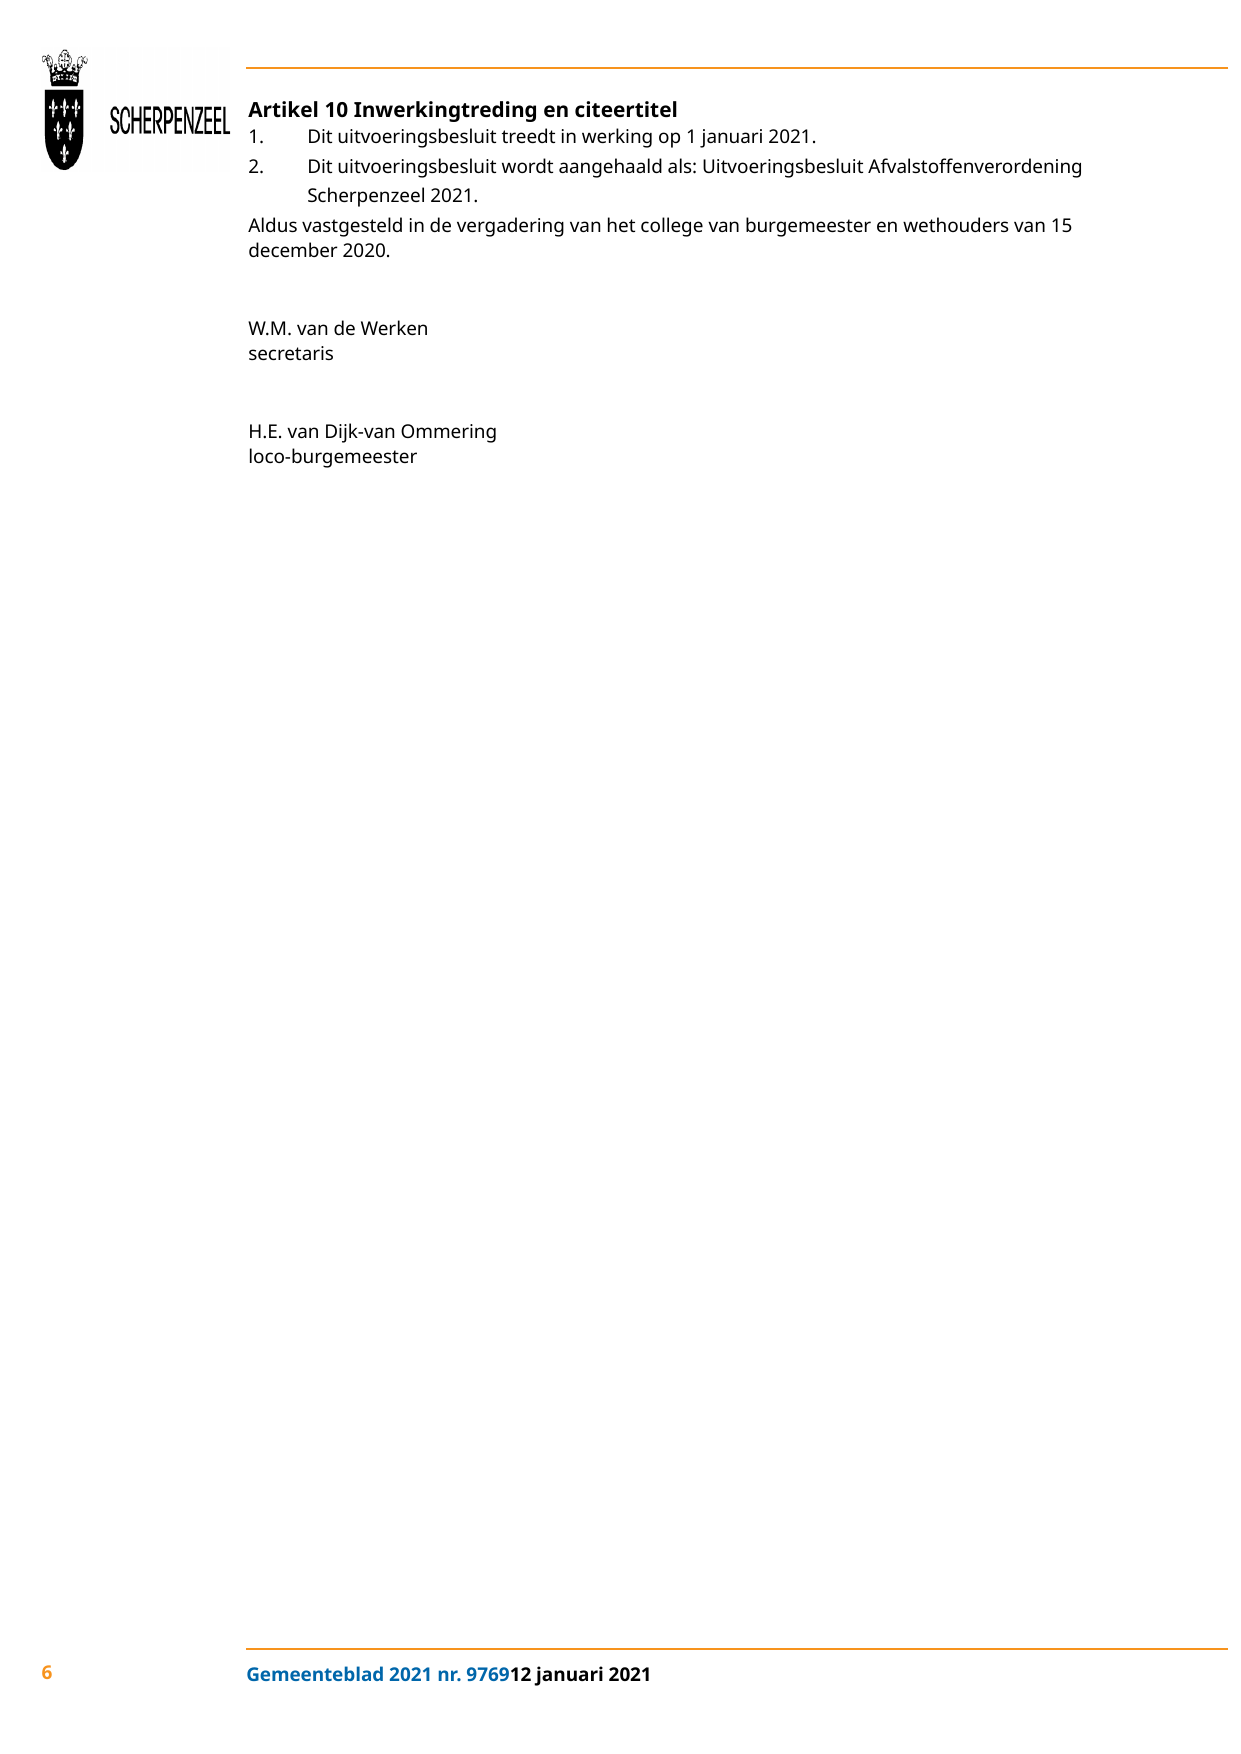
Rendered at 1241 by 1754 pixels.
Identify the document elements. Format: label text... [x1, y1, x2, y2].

text Aldus vastgesteld in de vergadering van het college van burgemeester en wethouders van 15 december 2020. [248, 212, 1152, 263]
text secretaris [248, 341, 1152, 366]
text W.M. van de Werken [248, 315, 1152, 341]
list Dit uitvoeringsbesluit wordt aangehaald als: Uitvoeringsbesluit Afvalstoffenverordening Scherpenzeel 2021. [248, 153, 1152, 208]
text H.E. van Dijk-van Ommering [248, 418, 1152, 443]
text Artikel 10 Inwerkingtreding en citeertitel [248, 95, 1152, 123]
text loco-burgemeester [248, 443, 1152, 469]
picture [41, 47, 231, 172]
list Dit uitvoeringsbesluit treedt in werking op 1 januari 2021. [248, 123, 1152, 149]
